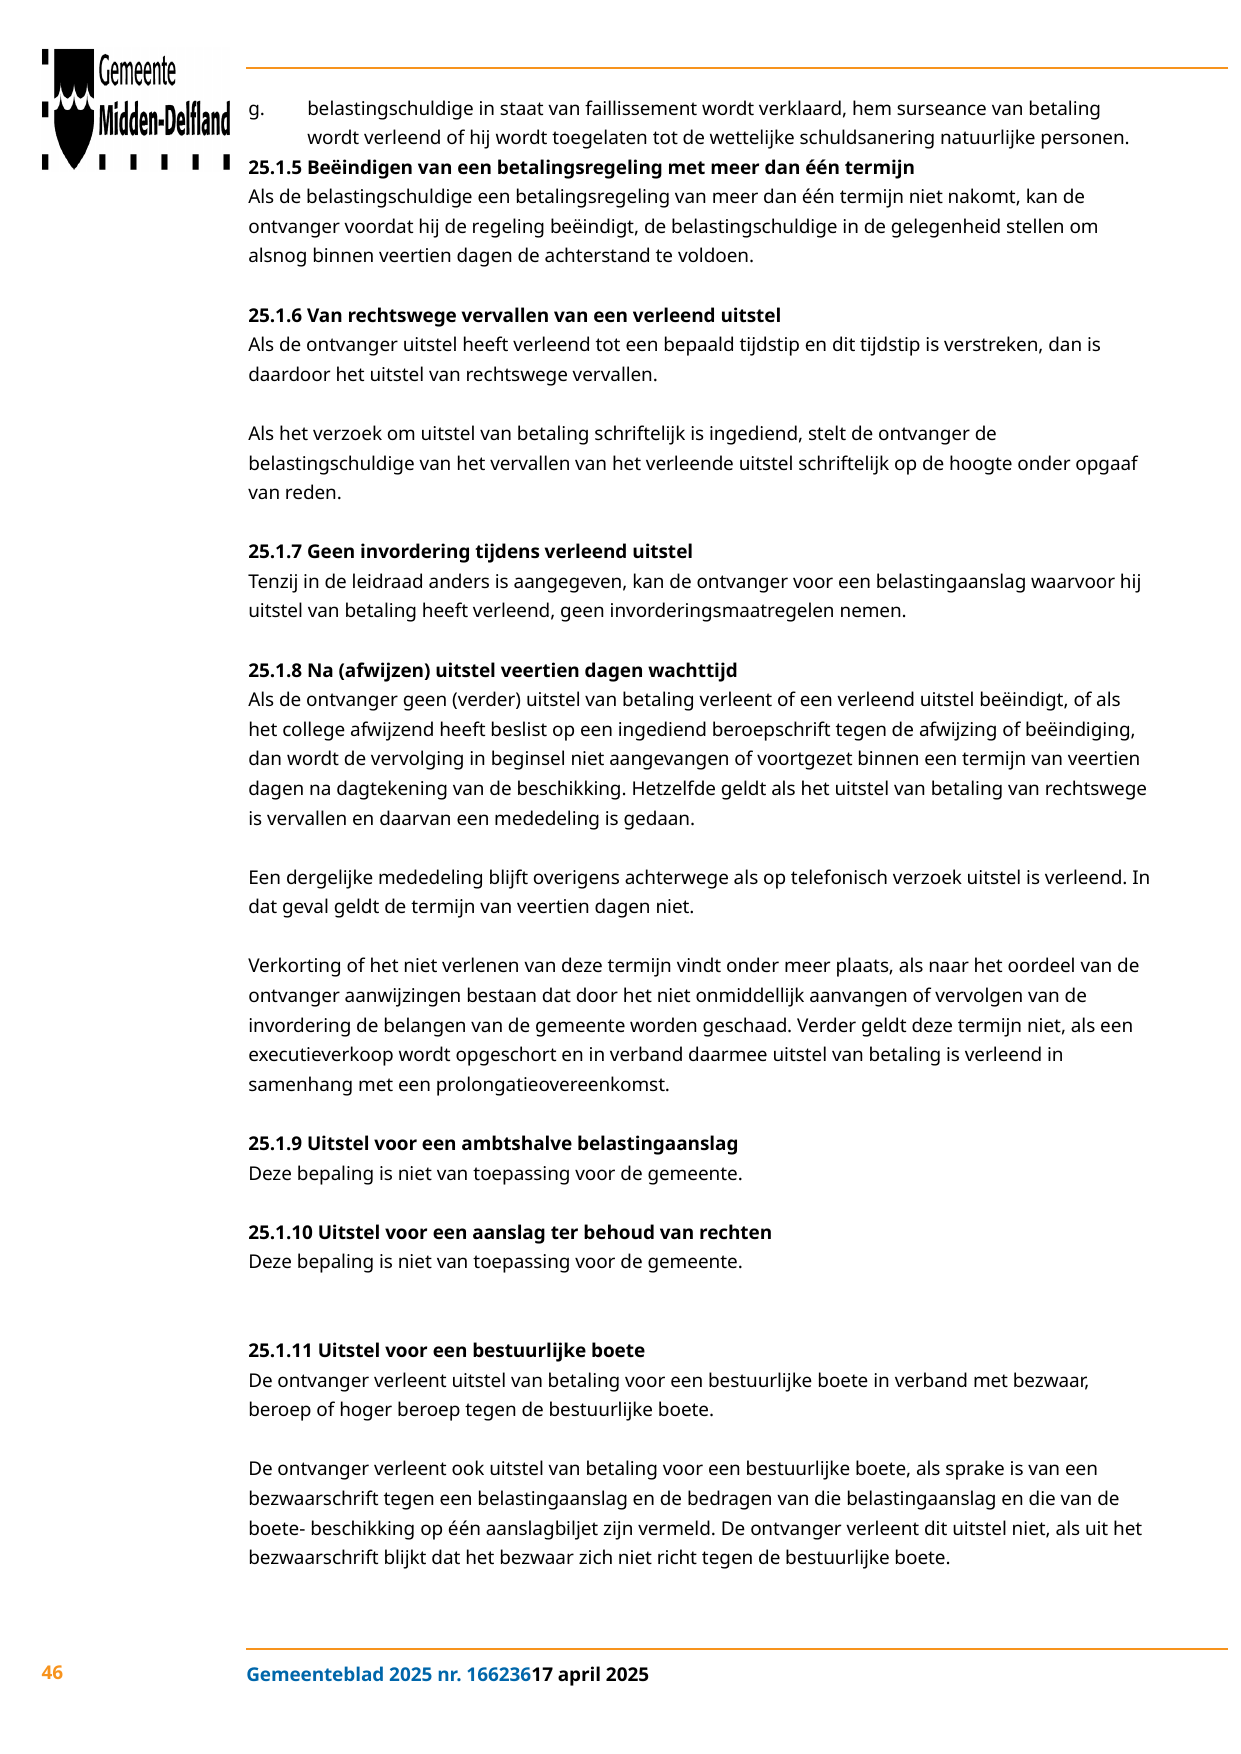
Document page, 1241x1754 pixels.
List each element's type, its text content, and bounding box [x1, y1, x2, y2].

text 25.1.9 Uitstel voor een ambtshalve belastingaanslag [248, 1130, 1152, 1156]
text 25.1.7 Geen invordering tijdens verleend uitstel [248, 538, 1152, 564]
text 25.1.11 Uitstel voor een bestuurlijke boete [248, 1337, 1152, 1363]
text Als de belastingschuldige een betalingsregeling van meer dan één termijn niet nakomt, kan de ontvanger voordat hij de regeling beëindigt, de belastingschuldige in de gelegenheid stellen om alsnog binnen veertien dagen de achterstand te voldoen. [248, 183, 1152, 268]
text Tenzij in de leidraad anders is aangegeven, kan de ontvanger voor een belastingaanslag waarvoor hij uitstel van betaling heeft verleend, geen invorderingsmaatregelen nemen. [248, 568, 1152, 623]
text Een dergelijke mededeling blijft overigens achterwege als op telefonisch verzoek uitstel is verleend. In dat geval geldt de termijn van veertien dagen niet. [248, 864, 1152, 919]
text 25.1.5 Beëindigen van een betalingsregeling met meer dan één termijn [248, 154, 1152, 180]
text Als het verzoek om uitstel van betaling schriftelijk is ingediend, stelt de ontvanger de belastingschuldige van het vervallen van het verleende uitstel schriftelijk op de hoogte onder opgaaf van reden. [248, 420, 1152, 505]
text Deze bepaling is niet van toepassing voor de gemeente. [248, 1160, 1152, 1186]
picture [41, 47, 231, 172]
text 25.1.10 Uitstel voor een aanslag ter behoud van rechten [248, 1219, 1152, 1245]
text 25.1.6 Van rechtswege vervallen van een verleend uitstel [248, 302, 1152, 328]
text Als de ontvanger geen (verder) uitstel van betaling verleent of een verleend uitstel beëindigt, of als het college afwijzend heeft beslist op een ingediend beroepschrift tegen de afwijzing of beëindiging, dan wordt de vervolging in beginsel niet aangevangen of voortgezet binnen een termijn van veertien dagen na dagtekening van de beschikking. Hetzelfde geldt als het uitstel van betaling van rechtswege is vervallen en daarvan een mededeling is gedaan. [248, 686, 1152, 831]
text Verkorting of het niet verlenen van deze termijn vindt onder meer plaats, als naar het oordeel van de ontvanger aanwijzingen bestaan dat door het niet onmiddellijk aanvangen of vervolgen van de invordering de belangen van de gemeente worden geschaad. Verder geldt deze termijn niet, als een executieverkoop wordt opgeschort en in verband daarmee uitstel van betaling is verleend in samenhang met een prolongatieovereenkomst. [248, 953, 1152, 1097]
list belastingschuldige in staat van faillissement wordt verklaard, hem surseance van betaling wordt verleend of hij wordt toegelaten tot de wettelijke schuldsanering natuurlijke personen. [248, 95, 1152, 150]
text De ontvanger verleent uitstel van betaling voor een bestuurlijke boete in verband met bezwaar, beroep of hoger beroep tegen de bestuurlijke boete. [248, 1367, 1152, 1422]
text De ontvanger verleent ook uitstel van betaling voor een bestuurlijke boete, als sprake is van een bezwaarschrift tegen een belastingaanslag en de bedragen van die belastingaanslag en die van de boete- beschikking op één aanslagbiljet zijn vermeld. De ontvanger verleent dit uitstel niet, als uit het bezwaarschrift blijkt dat het bezwaar zich niet richt tegen de bestuurlijke boete. [248, 1456, 1152, 1570]
text Als de ontvanger uitstel heeft verleend tot een bepaald tijdstip en dit tijdstip is verstreken, dan is daardoor het uitstel van rechtswege vervallen. [248, 331, 1152, 387]
text 25.1.8 Na (afwijzen) uitstel veertien dagen wachttijd [248, 657, 1152, 683]
text Deze bepaling is niet van toepassing voor de gemeente. [248, 1248, 1152, 1274]
